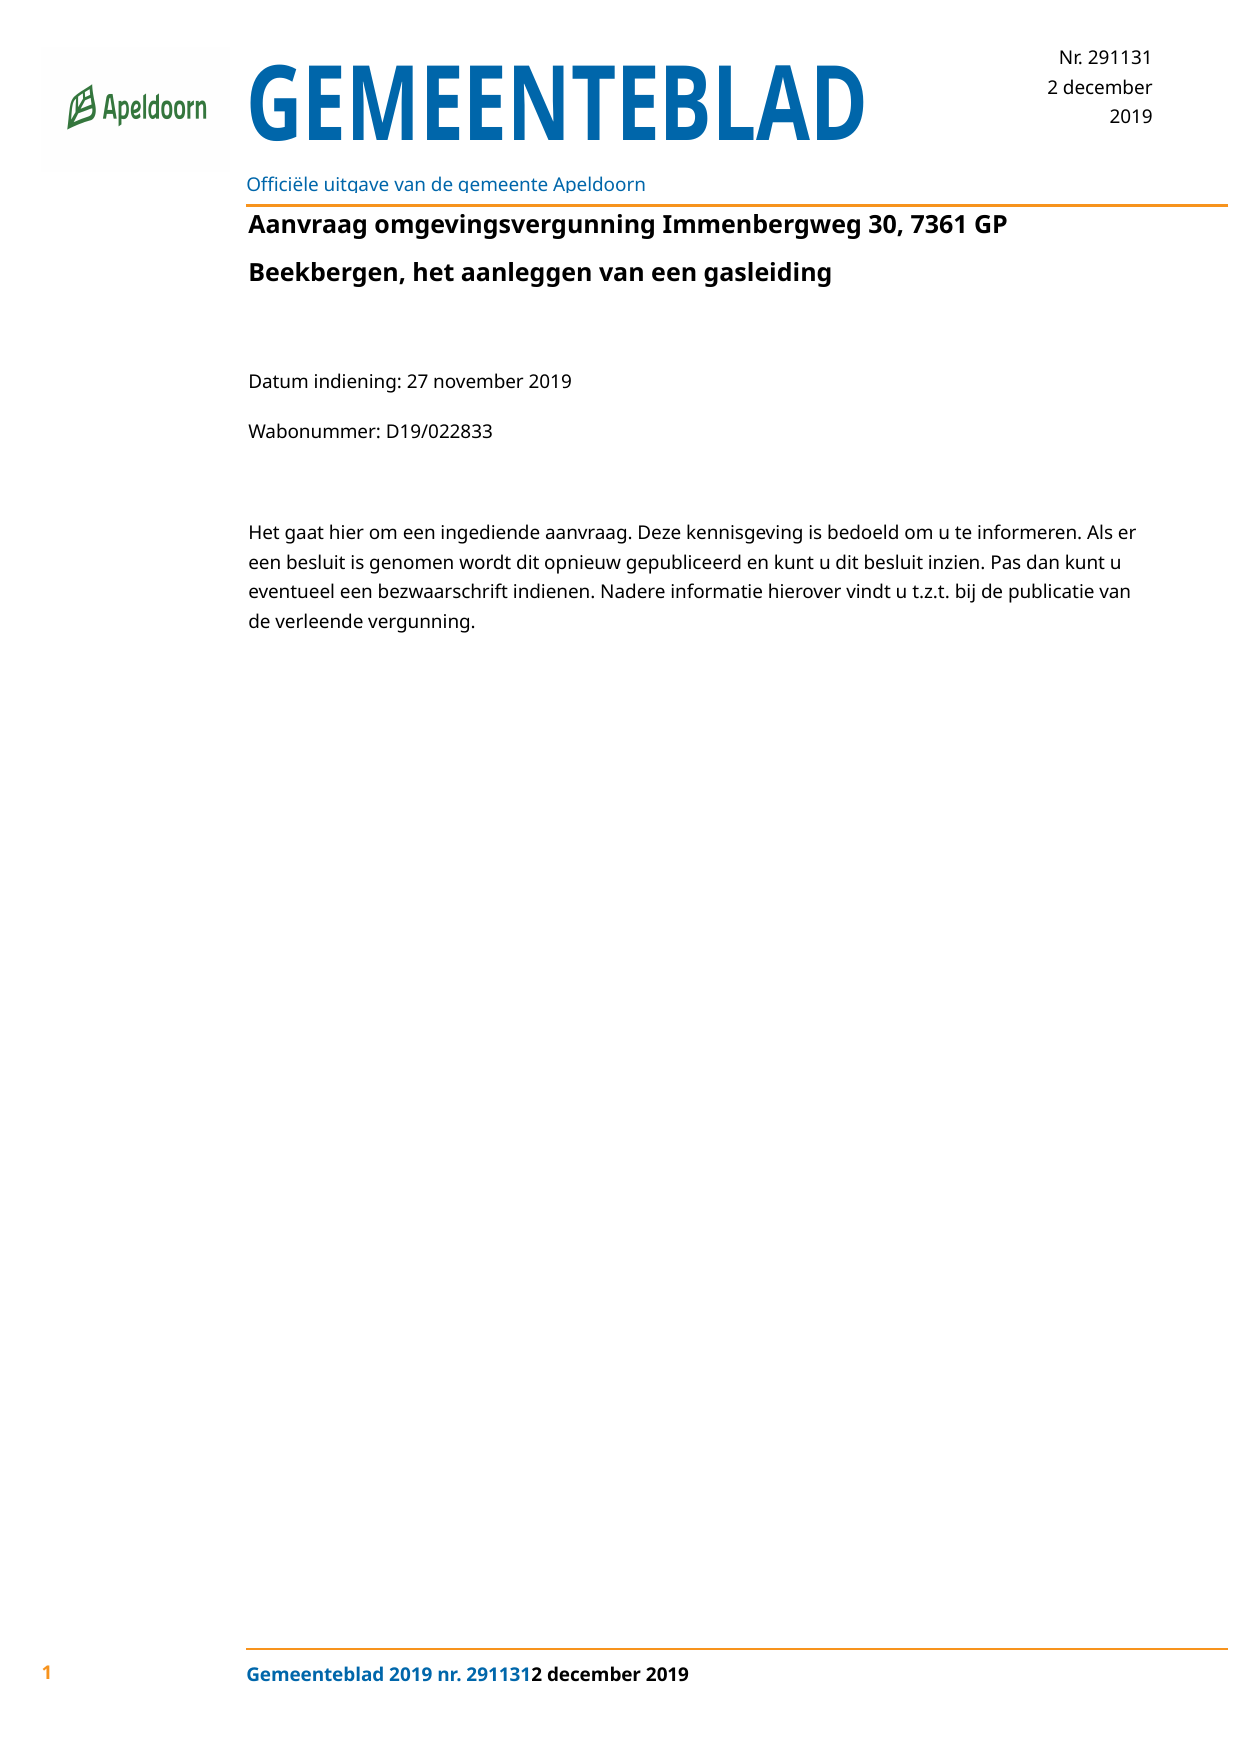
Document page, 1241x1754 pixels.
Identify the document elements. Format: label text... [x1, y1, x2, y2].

text Wabonummer: D19/022833 [248, 419, 1152, 444]
picture [41, 47, 231, 172]
text Het gaat hier om een ingediende aanvraag. Deze kennisgeving is bedoeld om u te informeren. Als er een besluit is genomen wordt dit opnieuw gepubliceerd en kunt u dit besluit inzien. Pas dan kunt u eventueel een bezwaarschrift indienen. Nadere informatie hierover vindt u t.z.t. bij de publicatie van de verleende vergunning. [248, 519, 1152, 634]
text Datum indiening: 27 november 2019 [248, 368, 1152, 394]
text Aanvraag omgevingsvergunning Immenbergweg 30, 7361 GP Beekbergen, het aanleggen van een gasleiding [248, 207, 1152, 288]
